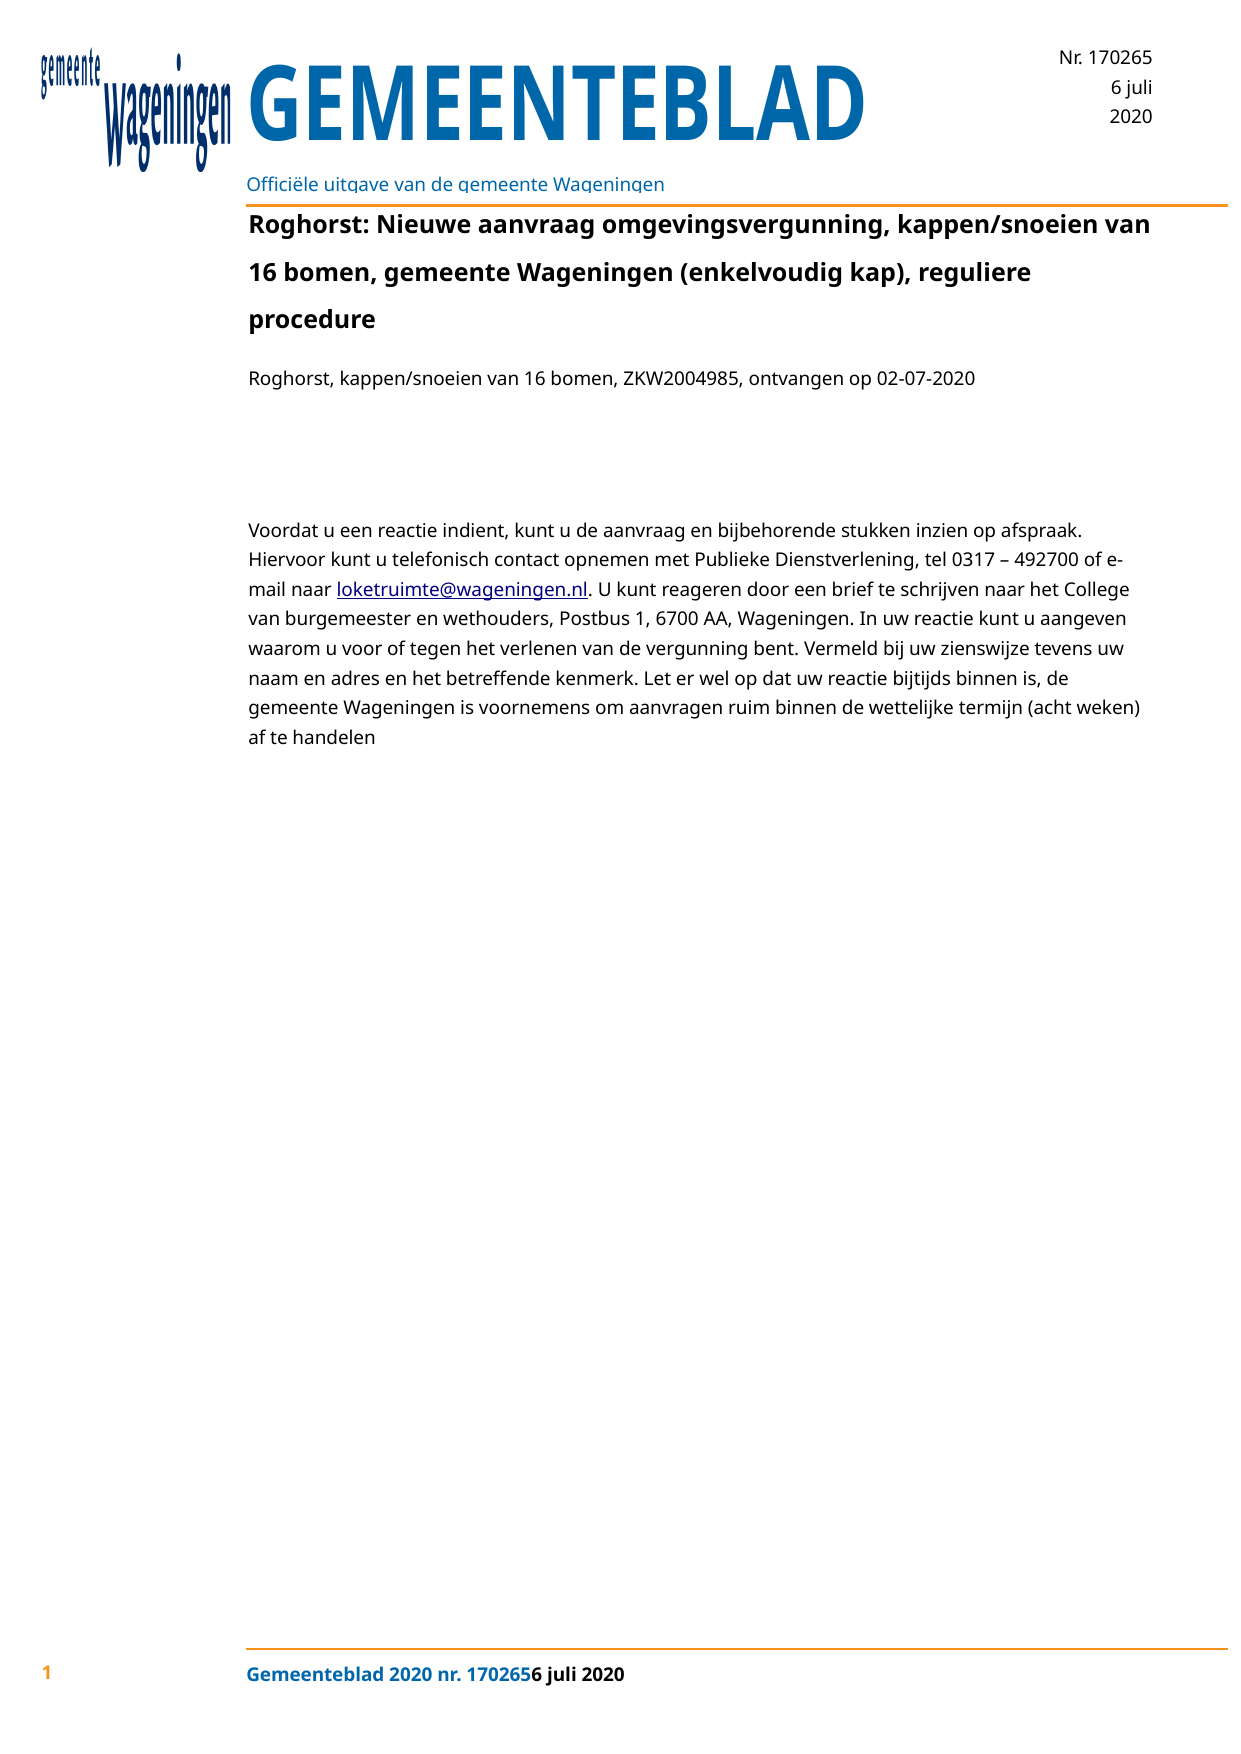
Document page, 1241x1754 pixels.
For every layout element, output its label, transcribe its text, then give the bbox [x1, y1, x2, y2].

text Voordat u een reactie indient, kunt u de aanvraag en bijbehorende stukken inzien op afspraak. Hiervoor kunt u telefonisch contact opnemen met Publieke Dienstverlening, tel 0317 – 492700 of e-mail naar loketruimte@wageningen.nl. U kunt reageren door een brief te schrijven naar het College van burgemeester en wethouders, Postbus 1, 6700 AA, Wageningen. In uw reactie kunt u aangeven waarom u voor of tegen het verlenen van de vergunning bent. Vermeld bij uw zienswijze tevens uw naam en adres en het betreffende kenmerk. Let er wel op dat uw reactie bijtijds binnen is, de gemeente Wageningen is voornemens om aanvragen ruim binnen de wettelijke termijn (acht weken) af te handelen [248, 517, 1152, 749]
picture [41, 47, 231, 172]
text Roghorst: Nieuwe aanvraag omgevingsvergunning, kappen/snoeien van 16 bomen, gemeente Wageningen (enkelvoudig kap), reguliere procedure [248, 207, 1152, 336]
text Roghorst, kappen/snoeien van 16 bomen, ZKW2004985, ontvangen op 02-07-2020 [248, 366, 1152, 391]
